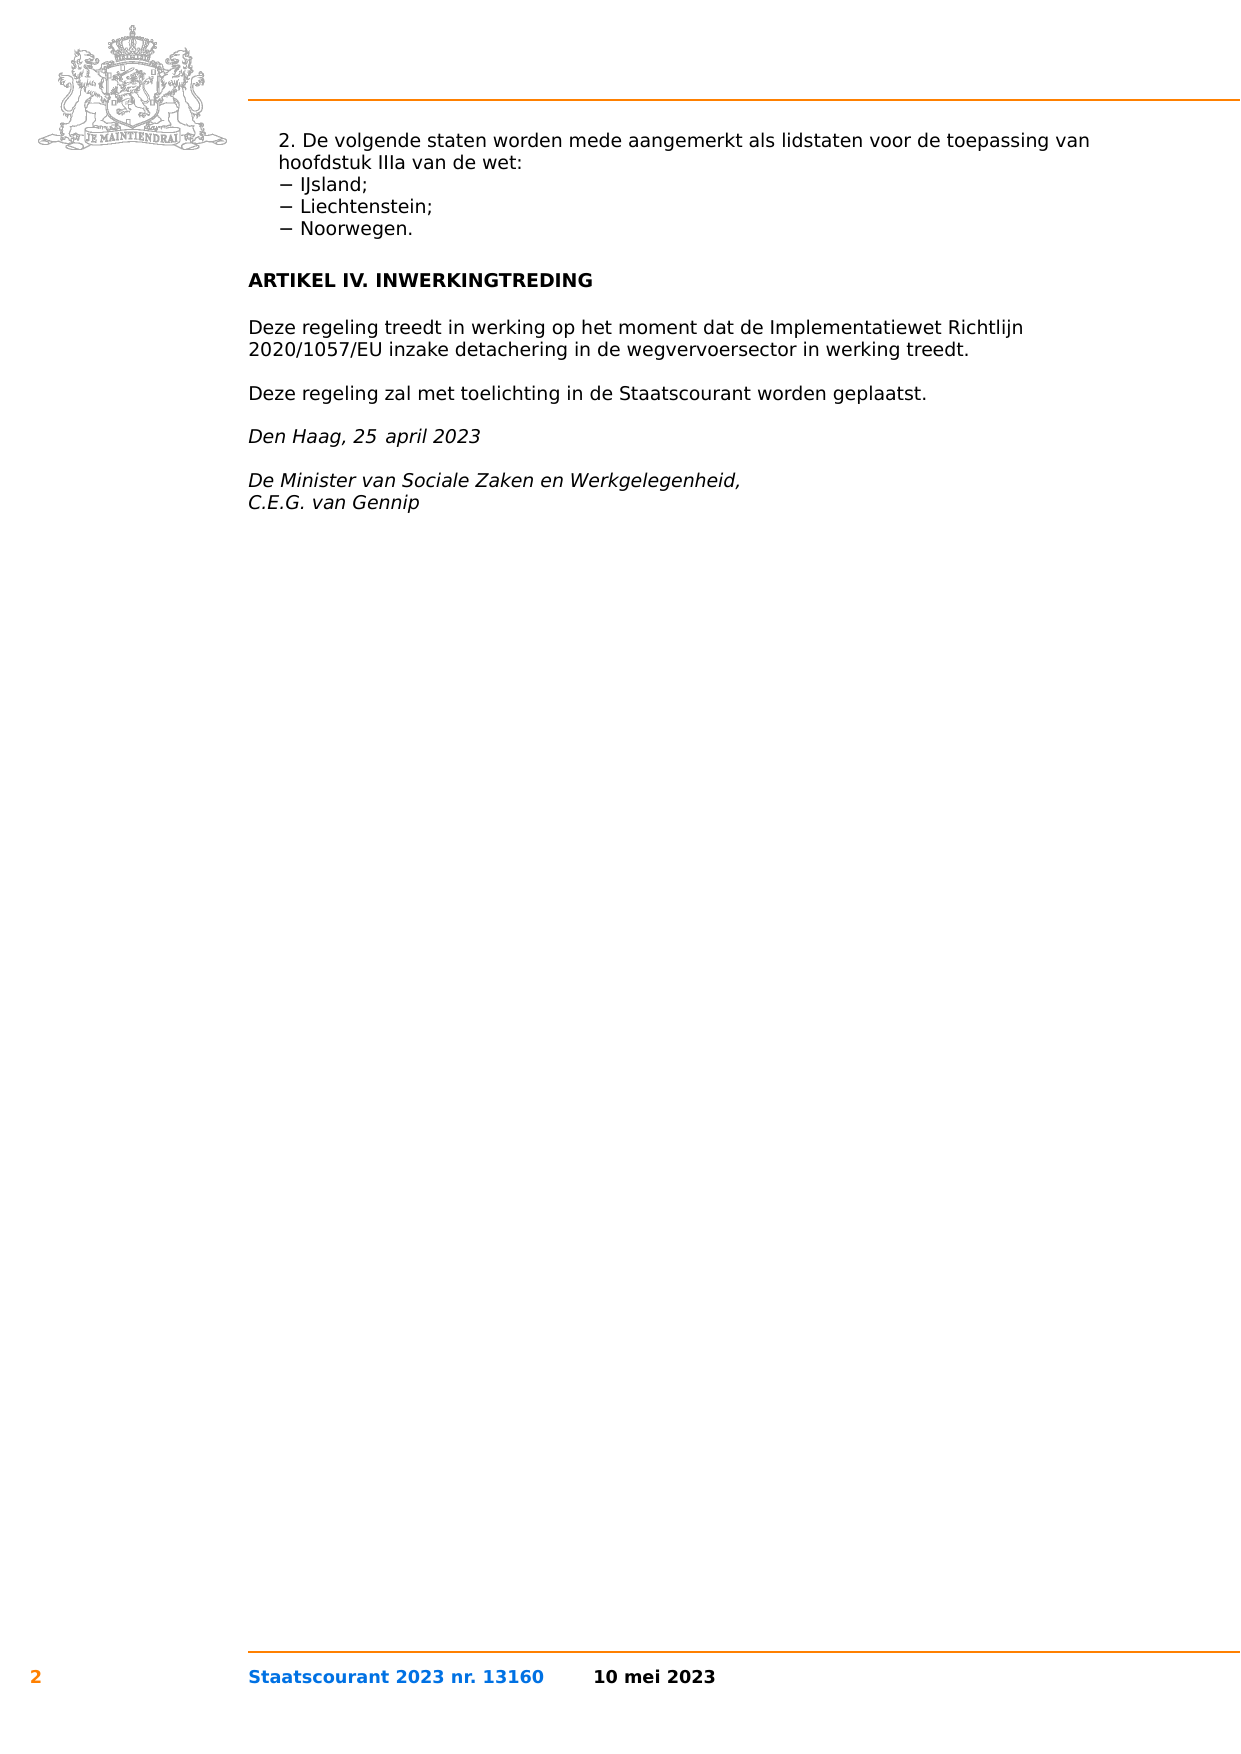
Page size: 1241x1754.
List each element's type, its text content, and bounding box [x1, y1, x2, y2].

text De Minister van Sociale Zaken en Werkgelegenheid, C.E.G. van Gennip [248, 470, 1163, 514]
text − IJsland; [278, 174, 1163, 196]
text Deze regeling treedt in werking op het moment dat de Implementatiewet Richtlijn 2020/1057/EU inzake detachering in de wegvervoersector in werking treedt. [248, 317, 1163, 361]
text − Liechtenstein; [278, 196, 1163, 218]
text 2. De volgende staten worden mede aangemerkt als lidstaten voor de toepassing van hoofdstuk IIIa van de wet: [278, 130, 1163, 174]
picture [38, 25, 227, 150]
text − Noorwegen. [278, 218, 1163, 240]
subtitle ARTIKEL IV. INWERKINGTREDING [248, 270, 1163, 292]
text Deze regeling zal met toelichting in de Staatscourant worden geplaatst. [248, 383, 1163, 404]
text Den Haag, 25 april 2023 [248, 426, 1163, 448]
